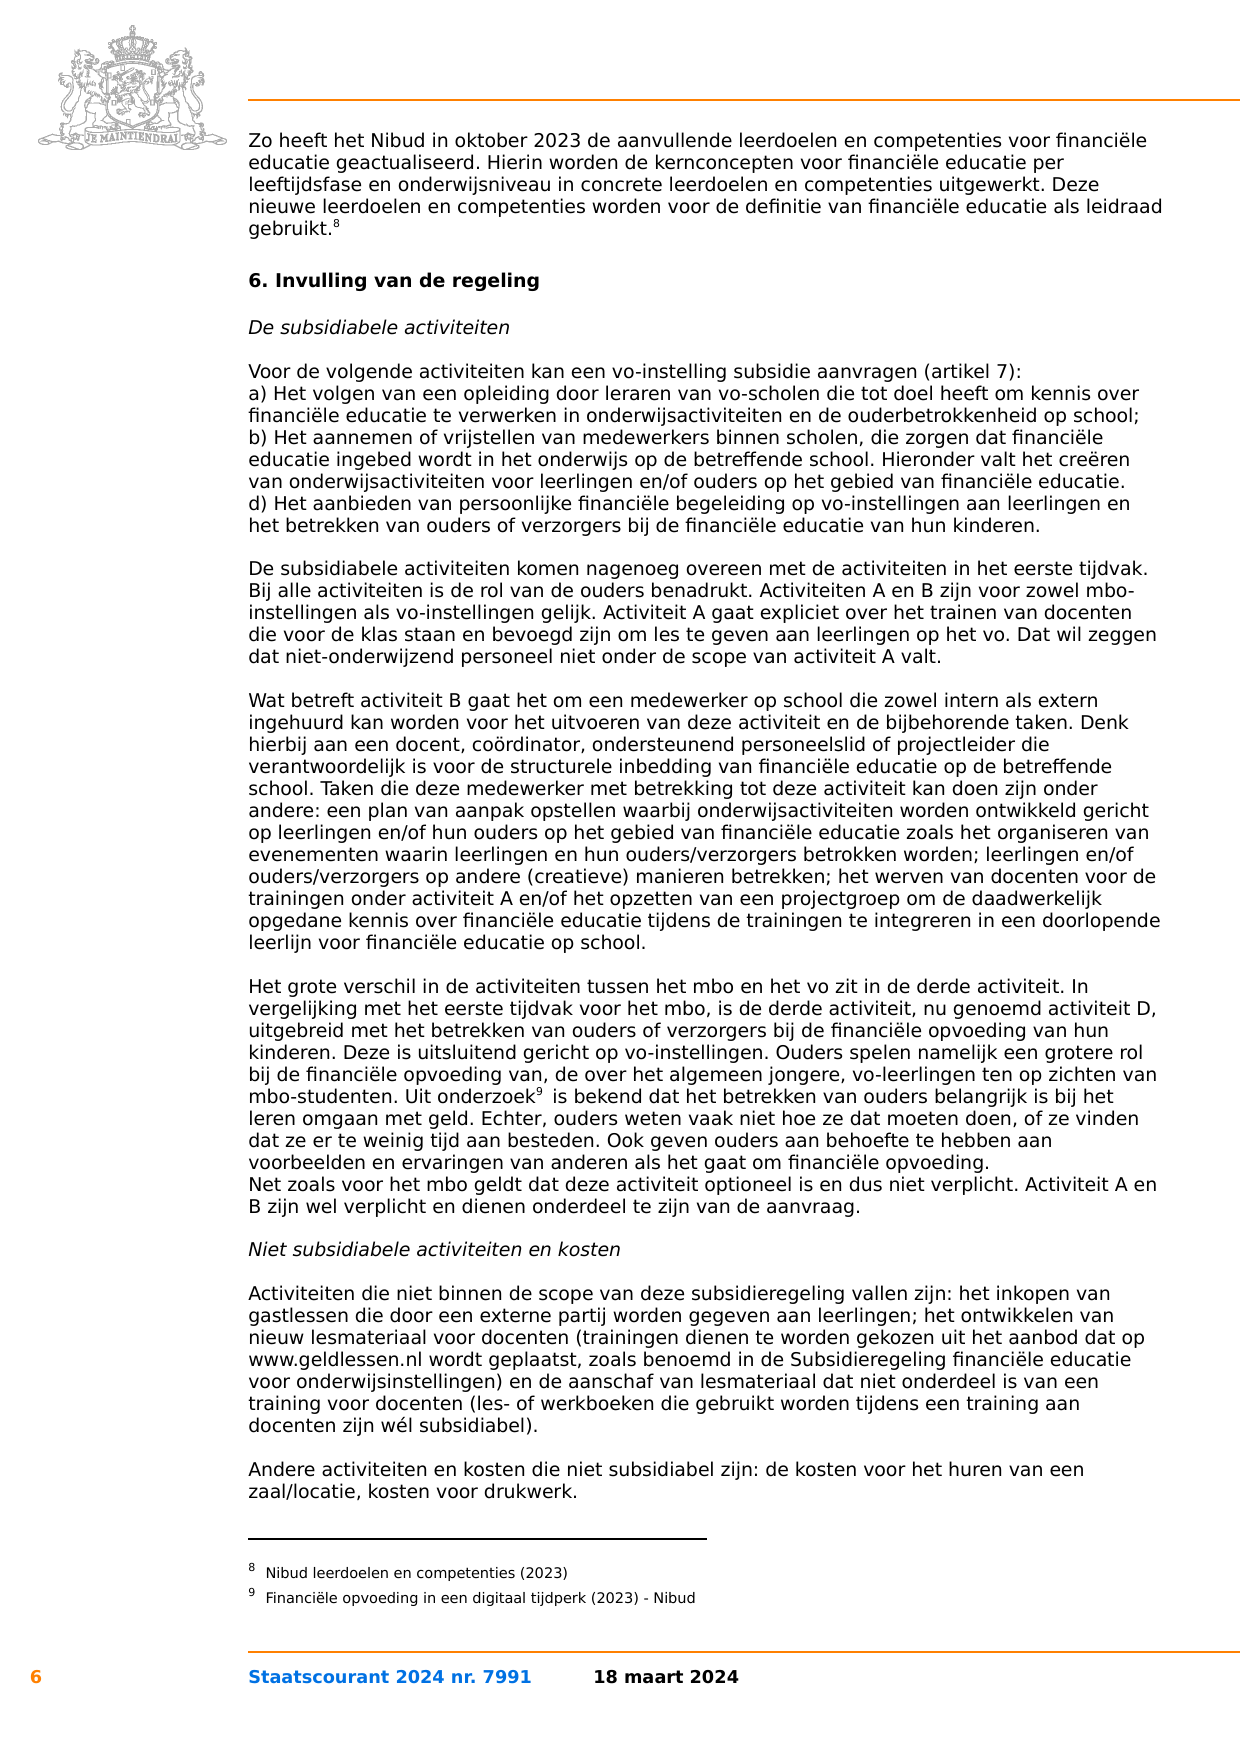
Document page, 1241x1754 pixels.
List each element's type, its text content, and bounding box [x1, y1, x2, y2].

subtitle 6. Invulling van de regeling [248, 270, 1163, 292]
text a) Het volgen van een opleiding door leraren van vo-scholen die tot doel heeft om kennis over financiële educatie te verwerken in onderwijsactiviteiten en de ouderbetrokkenheid op school; [248, 383, 1163, 427]
text Activiteiten die niet binnen de scope van deze subsidieregeling vallen zijn: het inkopen van gastlessen die door een externe partij worden gegeven aan leerlingen; het ontwikkelen van nieuw lesmateriaal voor docenten (trainingen dienen te worden gekozen uit het aanbod dat op www.geldlessen.nl wordt geplaatst, zoals benoemd in de Subsidieregeling financiële educatie voor onderwijsinstellingen) en de aanschaf van lesmateriaal dat niet onderdeel is van een training voor docenten (les- of werkboeken die gebruikt worden tijdens een training aan docenten zijn wél subsidiabel). [248, 1283, 1163, 1437]
text d) Het aanbieden van persoonlijke financiële begeleiding op vo-instellingen aan leerlingen en het betrekken van ouders of verzorgers bij de financiële educatie van hun kinderen. [248, 492, 1163, 536]
text Nibud leerdoelen en competenties (2023) [248, 1561, 1163, 1583]
text Andere activiteiten en kosten die niet subsidiabel zijn: de kosten voor het huren van een zaal/locatie, kosten voor drukwerk. [248, 1459, 1163, 1503]
text Het grote verschil in de activiteiten tussen het mbo en het vo zit in de derde activiteit. In vergelijking met het eerste tijdvak voor het mbo, is de derde activiteit, nu genoemd activiteit D, uitgebreid met het betrekken van ouders of verzorgers bij de financiële opvoeding van hun kinderen. Deze is uitsluitend gericht op vo-instellingen. Ouders spelen namelijk een grotere rol bij de financiële opvoeding van, de over het algemeen jongere, vo-leerlingen ten op zichten van mbo-studenten. Uit onderzoek is bekend dat het betrekken van ouders belangrijk is bij het leren omgaan met geld. Echter, ouders weten vaak niet hoe ze dat moeten doen, of ze vinden dat ze er te weinig tijd aan besteden. Ook geven ouders aan behoefte te hebben aan voorbeelden en ervaringen van anderen als het gaat om financiële opvoeding. [248, 976, 1163, 1173]
picture [38, 25, 227, 150]
text Net zoals voor het mbo geldt dat deze activiteit optioneel is en dus niet verplicht. Activiteit A en B zijn wel verplicht en dienen onderdeel te zijn van de aanvraag. [248, 1173, 1163, 1217]
subtitle Niet subsidiabele activiteiten en kosten [248, 1239, 1163, 1261]
text Wat betreft activiteit B gaat het om een medewerker op school die zowel intern als extern ingehuurd kan worden voor het uitvoeren van deze activiteit en de bijbehorende taken. Denk hierbij aan een docent, coördinator, ondersteunend personeelslid of projectleider die verantwoordelijk is voor de structurele inbedding van financiële educatie op de betreffende school. Taken die deze medewerker met betrekking tot deze activiteit kan doen zijn onder andere: een plan van aanpak opstellen waarbij onderwijsactiviteiten worden ontwikkeld gericht op leerlingen en/of hun ouders op het gebied van financiële educatie zoals het organiseren van evenementen waarin leerlingen en hun ouders/verzorgers betrokken worden; leerlingen en/of ouders/verzorgers op andere (creatieve) manieren betrekken; het werven van docenten voor de trainingen onder activiteit A en/of het opzetten van een projectgroep om de daadwerkelijk opgedane kennis over financiële educatie tijdens de trainingen te integreren in een doorlopende leerlijn voor financiële educatie op school. [248, 690, 1163, 954]
text b) Het aannemen of vrijstellen van medewerkers binnen scholen, die zorgen dat financiële educatie ingebed wordt in het onderwijs op de betreffende school. Hieronder valt het creëren van onderwijsactiviteiten voor leerlingen en/of ouders op het gebied van financiële educatie. [248, 427, 1163, 492]
text Voor de volgende activiteiten kan een vo-instelling subsidie aanvragen (artikel 7): [248, 361, 1163, 383]
subtitle De subsidiabele activiteiten [248, 317, 1163, 339]
text Zo heeft het Nibud in oktober 2023 de aanvullende leerdoelen en competenties voor financiële educatie geactualiseerd. Hierin worden de kernconcepten voor financiële educatie per leeftijdsfase en onderwijsniveau in concrete leerdoelen en competenties uitgewerkt. Deze nieuwe leerdoelen en competenties worden voor de definitie van financiële educatie als leidraad gebruikt. [248, 130, 1163, 240]
text De subsidiabele activiteiten komen nagenoeg overeen met de activiteiten in het eerste tijdvak. Bij alle activiteiten is de rol van de ouders benadrukt. Activiteiten A en B zijn voor zowel mbo-instellingen als vo-instellingen gelijk. Activiteit A gaat expliciet over het trainen van docenten die voor de klas staan en bevoegd zijn om les te geven aan leerlingen op het vo. Dat wil zeggen dat niet-onderwijzend personeel niet onder de scope van activiteit A valt. [248, 558, 1163, 668]
text Financiële opvoeding in een digitaal tijdperk (2023) - Nibud [248, 1586, 1163, 1608]
